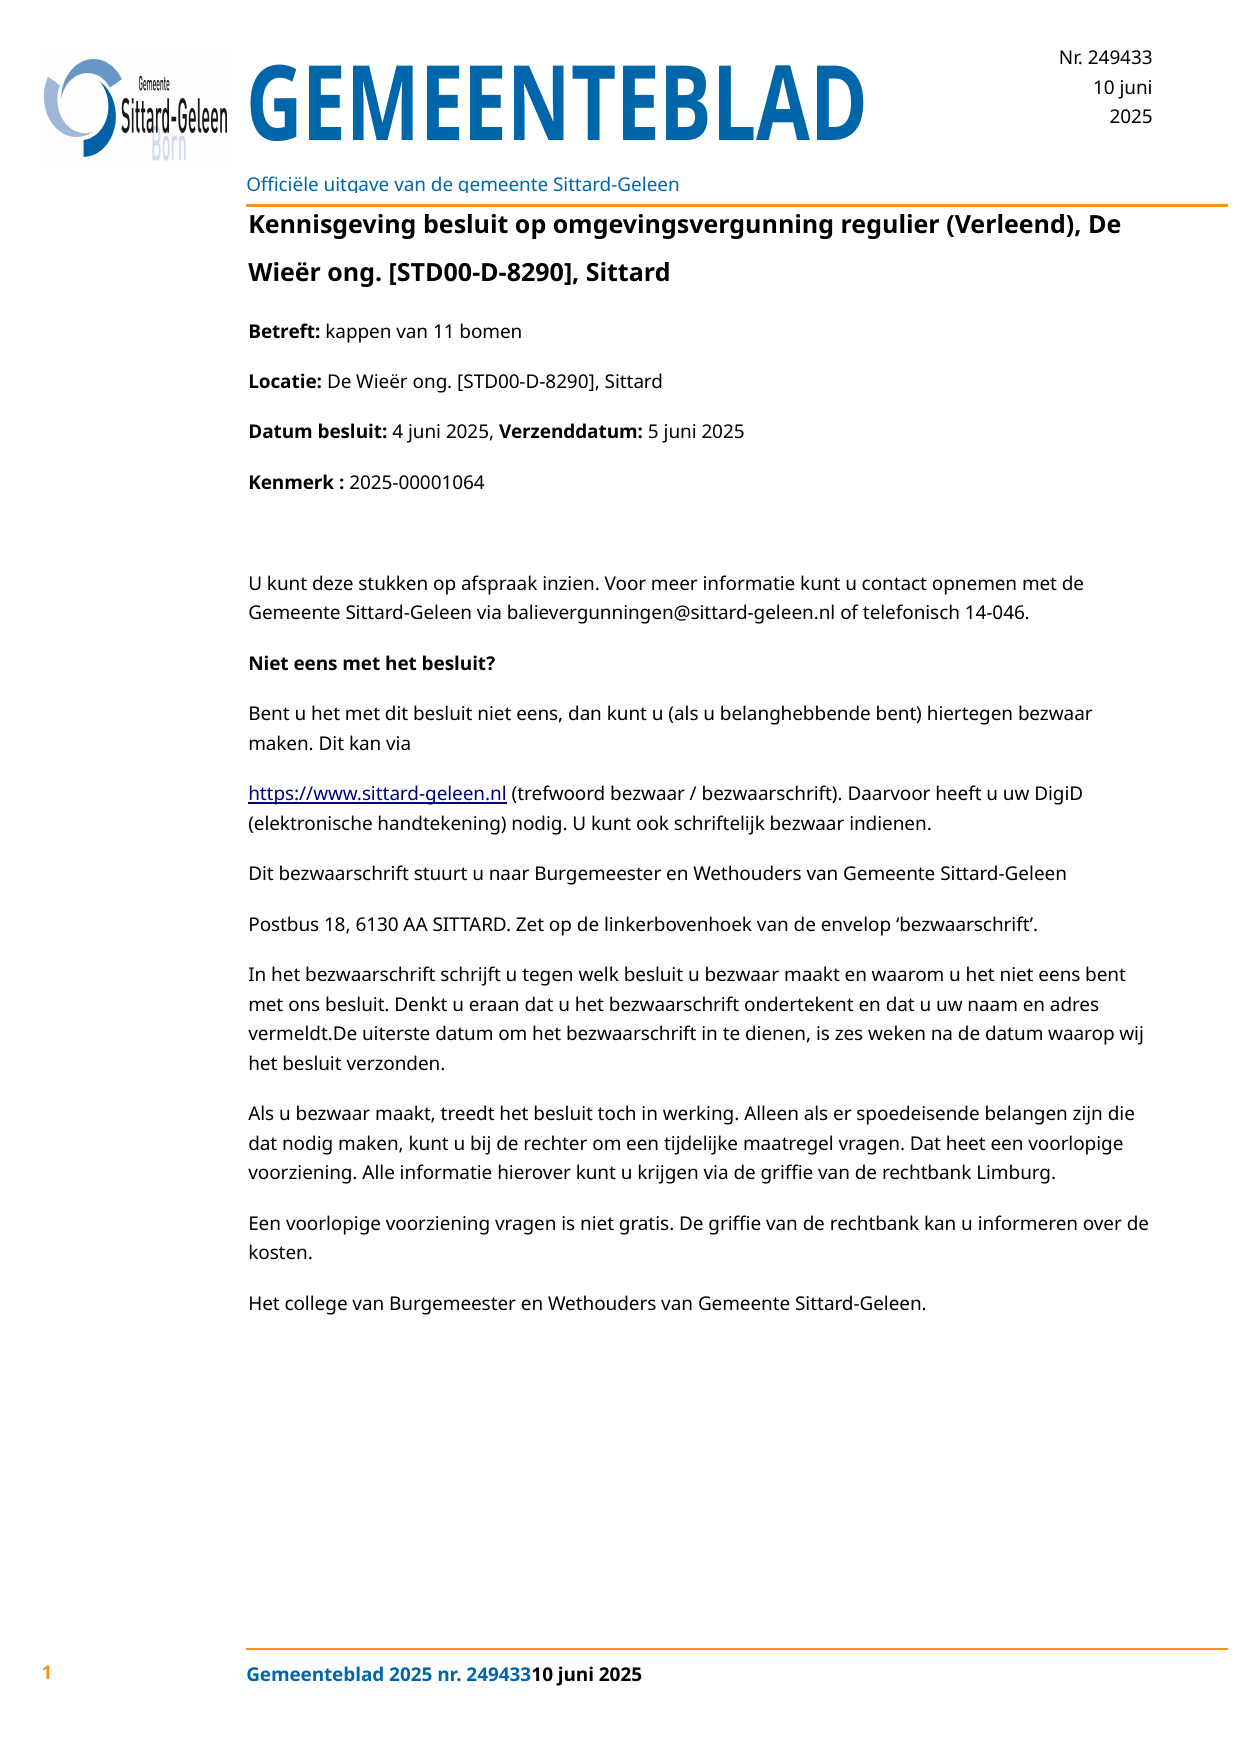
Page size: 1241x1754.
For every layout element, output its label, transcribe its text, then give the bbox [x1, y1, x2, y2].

text Postbus 18, 6130 AA SITTARD. Zet op de linkerbovenhoek van de envelop ‘bezwaarschrift’. [248, 911, 1152, 937]
text In het bezwaarschrift schrijft u tegen welk besluit u bezwaar maakt en waarom u het niet eens bent met ons besluit. Denkt u eraan dat u het bezwaarschrift ondertekent en dat u uw naam en adres vermeldt.De uiterste datum om het bezwaarschrift in te dienen, is zes weken na de datum waarop wij het besluit verzonden. [248, 961, 1152, 1076]
text Het college van Burgemeester en Wethouders van Gemeente Sittard-Geleen. [248, 1290, 1152, 1316]
text Niet eens met het besluit? [248, 650, 1152, 676]
text Een voorlopige voorziening vragen is niet gratis. De griffie van de rechtbank kan u informeren over de kosten. [248, 1210, 1152, 1265]
text Datum besluit: 4 juni 2025, Verzenddatum: 5 juni 2025 [248, 419, 1152, 444]
text Dit bezwaarschrift stuurt u naar Burgemeester en Wethouders van Gemeente Sittard-Geleen [248, 860, 1152, 886]
text Locatie: De Wieër ong. [STD00-D-8290], Sittard [248, 368, 1152, 394]
text Als u bezwaar maakt, treedt het besluit toch in werking. Alleen als er spoedeisende belangen zijn die dat nodig maken, kunt u bij de rechter om een tijdelijke maatregel vragen. Dat heet een voorlopige voorziening. Alle informatie hierover kunt u krijgen via de griffie van de rechtbank Limburg. [248, 1100, 1152, 1185]
text Betreft: kappen van 11 bomen [248, 318, 1152, 344]
picture [41, 47, 231, 172]
text Kenmerk : 2025-00001064 [248, 469, 1152, 495]
text Bent u het met dit besluit niet eens, dan kunt u (als u belanghebbende bent) hiertegen bezwaar maken. Dit kan via [248, 700, 1152, 756]
text https://www.sittard-geleen.nl (trefwoord bezwaar / bezwaarschrift). Daarvoor heeft u uw DigiD (elektronische handtekening) nodig. U kunt ook schriftelijk bezwaar indienen. [248, 780, 1152, 836]
text Kennisgeving besluit op omgevingsvergunning regulier (Verleend), De Wieër ong. [STD00-D-8290], Sittard [248, 207, 1152, 288]
text U kunt deze stukken op afspraak inzien. Voor meer informatie kunt u contact opnemen met de Gemeente Sittard-Geleen via balievergunningen@sittard-geleen.nl of telefonisch 14-046. [248, 570, 1152, 625]
